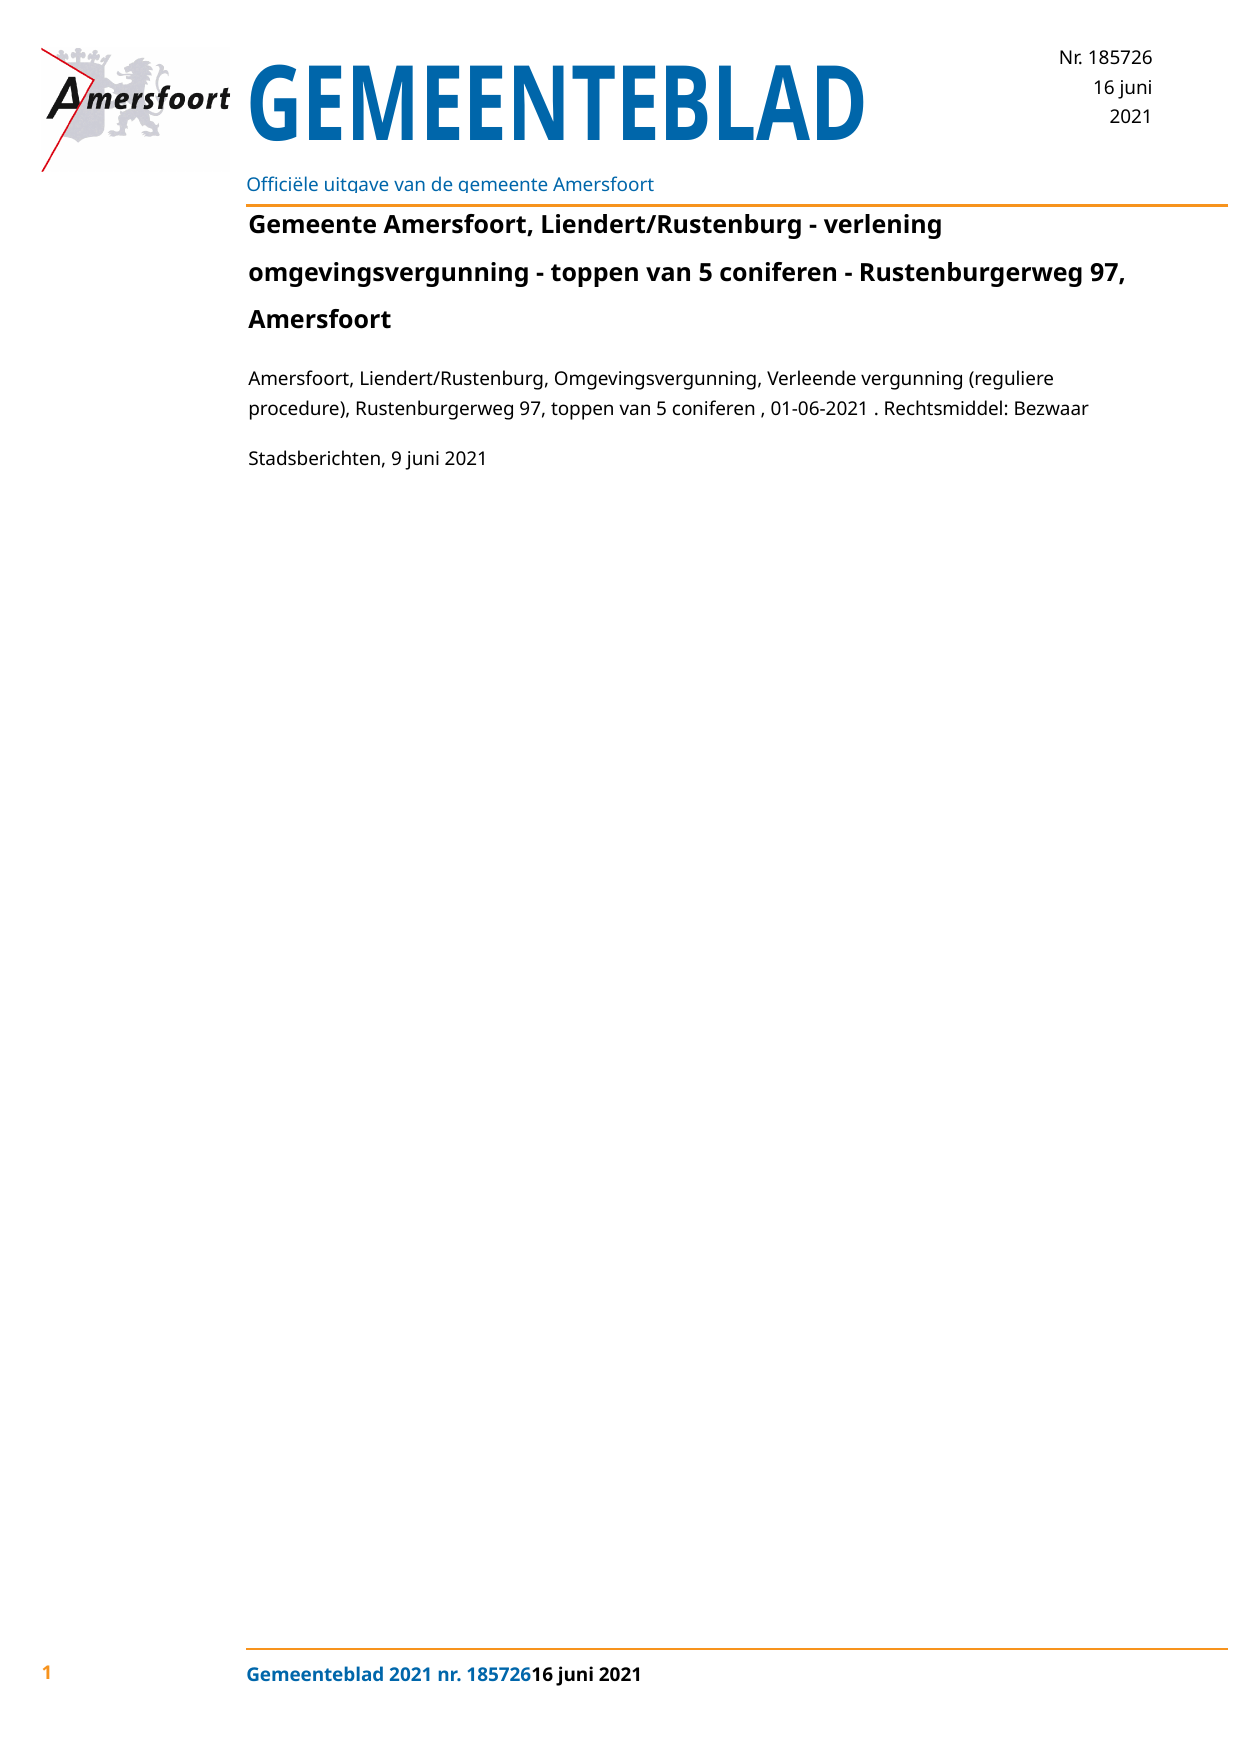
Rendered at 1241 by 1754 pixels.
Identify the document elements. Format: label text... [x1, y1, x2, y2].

text Gemeente Amersfoort, Liendert/Rustenburg - verlening omgevingsvergunning - toppen van 5 coniferen - Rustenburgerweg 97, Amersfoort [248, 207, 1152, 336]
text Stadsberichten, 9 juni 2021 [248, 446, 1152, 471]
picture [41, 47, 231, 172]
text Amersfoort, Liendert/Rustenburg, Omgevingsvergunning, Verleende vergunning (reguliere procedure), Rustenburgerweg 97, toppen van 5 coniferen , 01-06-2021 . Rechtsmiddel: Bezwaar [248, 366, 1152, 421]
